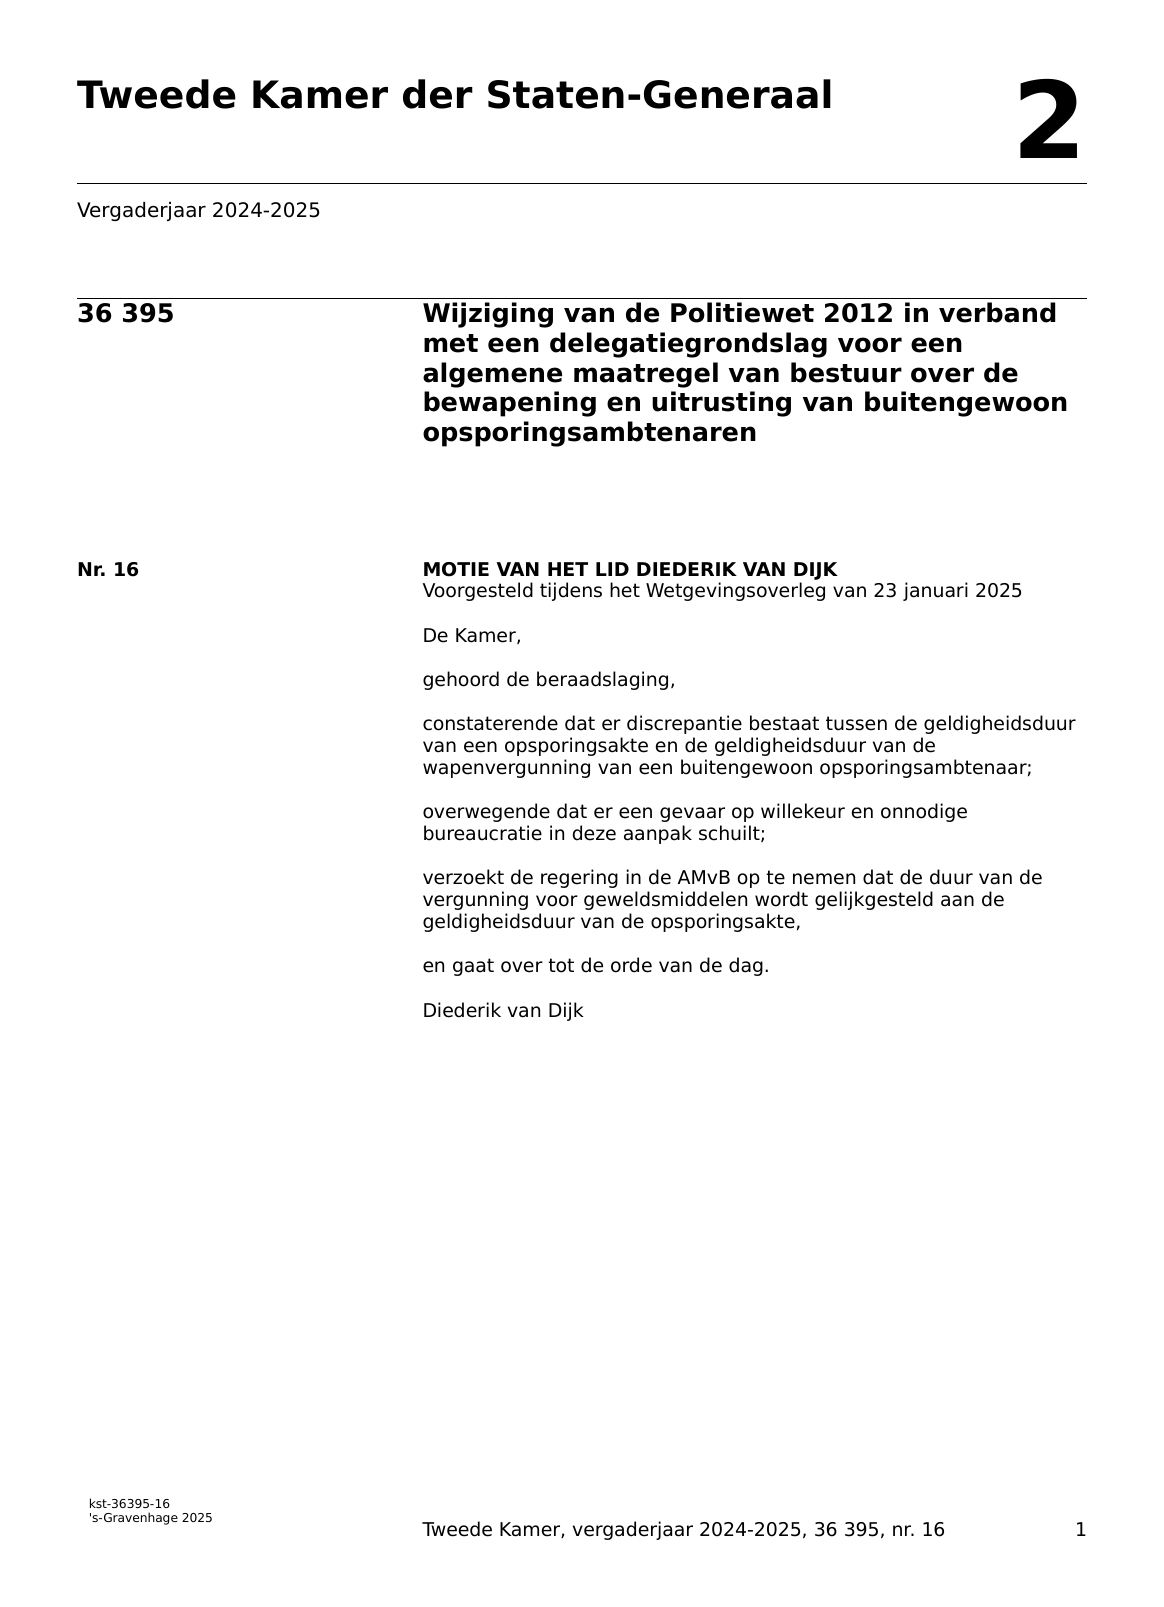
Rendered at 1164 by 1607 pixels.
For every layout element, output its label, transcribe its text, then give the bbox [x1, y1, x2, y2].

text overwegende dat er een gevaar op willekeur en onnodige bureaucratie in deze aanpak schuilt; [422, 801, 1087, 845]
table_header 2 [886, 59, 1087, 183]
text 's-Gravenhage 2025 [88, 1511, 323, 1525]
text Voorgesteld tijdens het Wetgevingsoverleg van 23 januari 2025 [422, 580, 1087, 602]
subtitle Nr. 16 MOTIE VAN HET LID DIEDERIK VAN DIJK [77, 558, 1087, 580]
text constaterende dat er discrepantie bestaat tussen de geldigheidsduur van een opsporingsakte en de geldigheidsduur van de wapenvergunning van een buitengewoon opsporingsambtenaar; [422, 713, 1087, 779]
text De Kamer, [422, 624, 1087, 647]
text Diederik van Dijk [422, 999, 1087, 1021]
text verzoekt de regering in de AMvB op te nemen dat de duur van de vergunning voor geweldsmiddelen wordt gelijkgesteld aan de geldigheidsduur van de opsporingsakte, [422, 867, 1087, 933]
text kst-36395-16 [88, 1497, 323, 1511]
table_header Tweede Kamer der Staten-Generaal [77, 59, 886, 183]
subtitle 36 395 Wijziging van de Politiewet 2012 in verband met een delegatiegrondslag voor een algemene maatregel van bestuur over de bewapening en uitrusting van buitengewoon opsporingsambtenaren [77, 299, 1087, 447]
text gehoord de beraadslaging, [422, 669, 1087, 691]
table_cell Vergaderjaar 2024-2025 [77, 184, 1087, 298]
text en gaat over tot de orde van de dag. [422, 955, 1087, 977]
